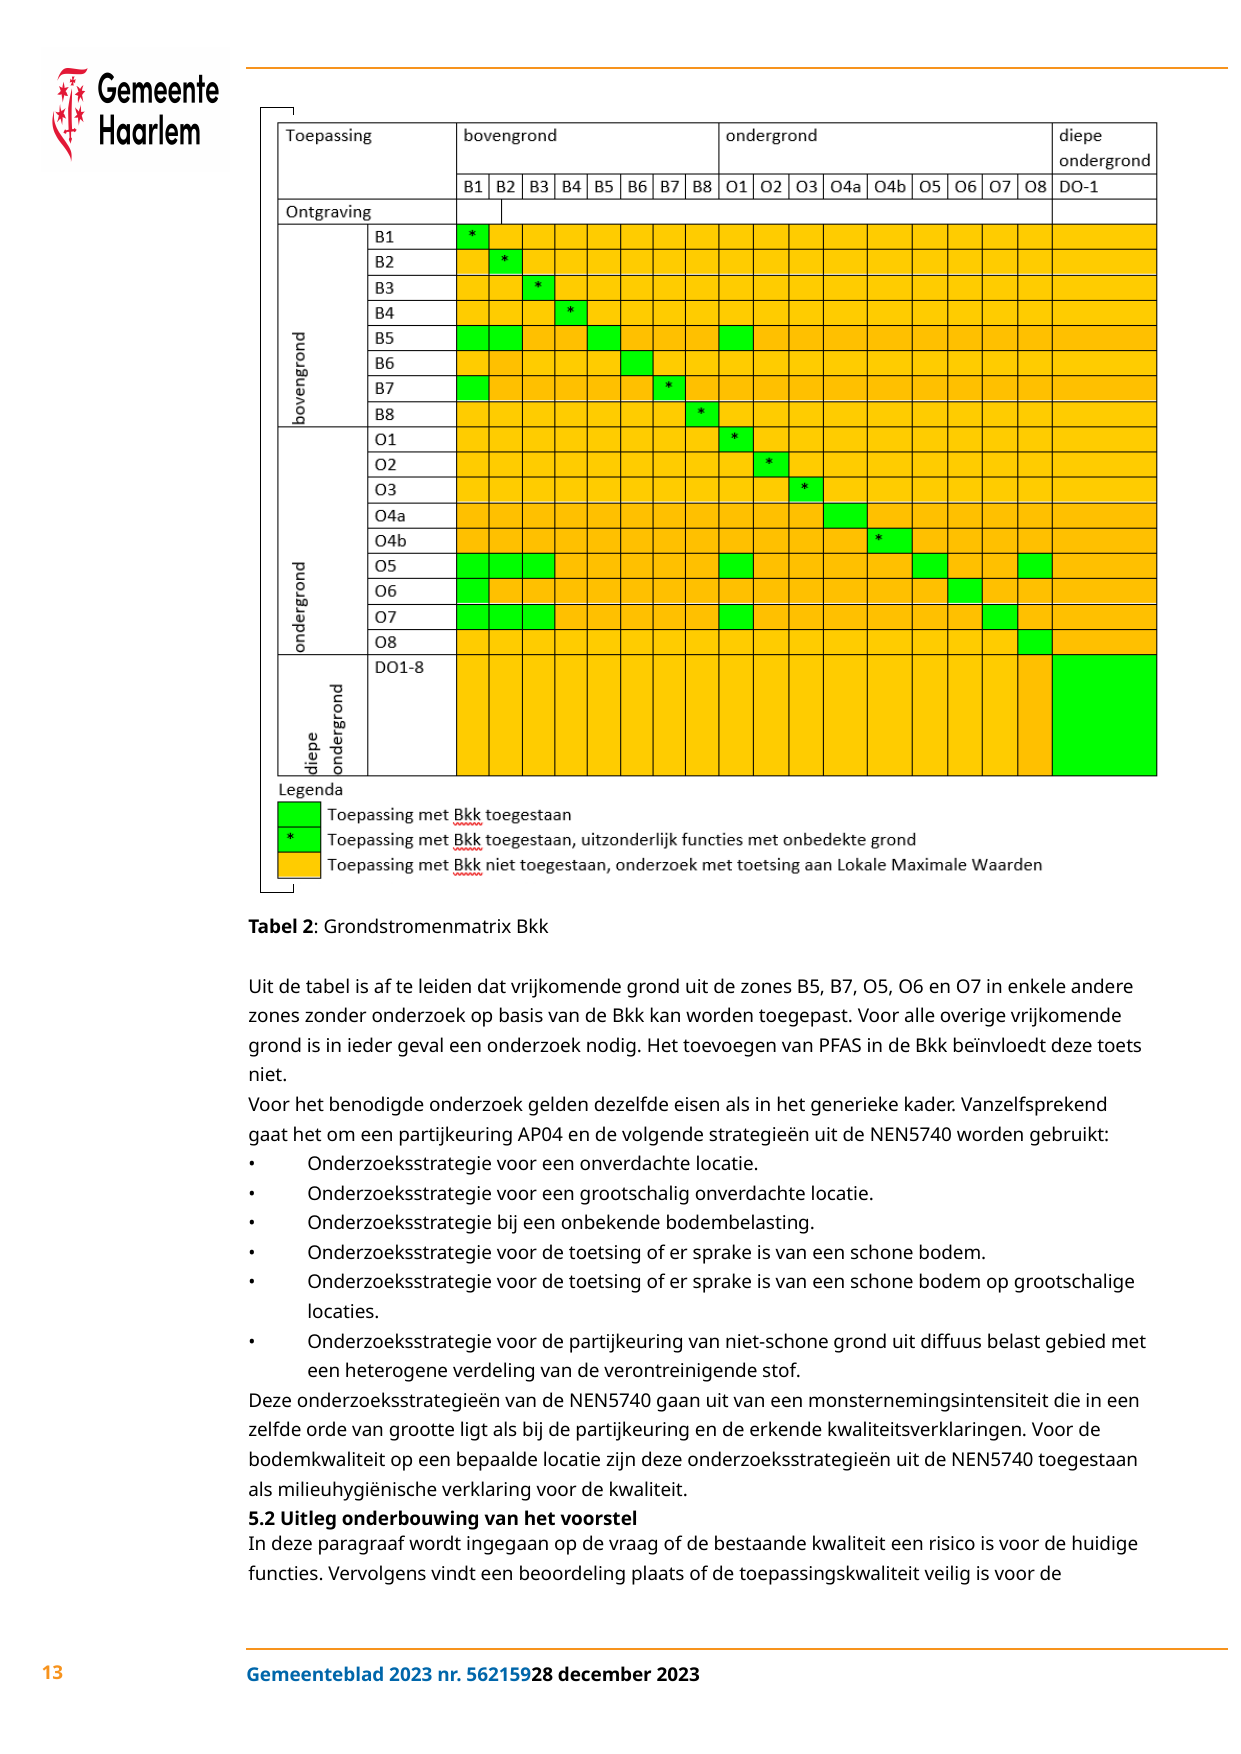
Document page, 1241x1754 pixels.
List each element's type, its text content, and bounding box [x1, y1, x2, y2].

text Tabel 2: Grondstromenmatrix Bkk [248, 914, 1152, 939]
picture [41, 47, 231, 172]
text Uit de tabel is af te leiden dat vrijkomende grond uit de zones B5, B7, O5, O6 en O7 in enkele andere zones zonder onderzoek op basis van de Bkk kan worden toegepast. Voor alle overige vrijkomende grond is in ieder geval een onderzoek nodig. Het toevoegen van PFAS in de Bkk beïnvloedt deze toets niet. [248, 973, 1152, 1087]
picture [268, 115, 1173, 884]
text In deze paragraaf wordt ingegaan op de vraag of de bestaande kwaliteit een risico is voor de huidige functies. Vervolgens vindt een beoordeling plaats of de toepassingskwaliteit veilig is voor de [248, 1531, 1152, 1586]
text 5.2 Uitleg onderbouwing van het voorstel [248, 1505, 1152, 1531]
table_header Voor het benodigde onderzoek gelden dezelfde eisen als in het generieke kader. Vanzelfsprekend gaat het om een partijkeuring AP04 en de volgende strategieën uit de NEN5740 worden gebruikt: Onderzoeksstrategie voor een onverdachte locatie. Onderzoeksstrategie voor een grootschalig onverdachte locatie. Onderzoeksstrategie bij een onbekende bodembelasting. Onderzoeksstrategie voor de toetsing of er sprake is van een schone bodem. Onderzoeksstrategie voor de toetsing of er sprake is van een schone bodem op grootschalige locaties. Onderzoeksstrategie voor de partijkeuring van niet-schone grond uit diffuus belast gebied met een heterogene verdeling van de verontreinigende stof. Deze onderzoeksstrategieën van de NEN5740 gaan uit van een monsternemingsintensiteit die in een zelfde orde van grootte ligt als bij de partijkeuring en de erkende kwaliteitsverklaringen. Voor de bodemkwaliteit op een bepaalde locatie zijn deze onderzoeksstrategieën uit de NEN5740 toegestaan als milieuhygiënische verklaring voor de kwaliteit. [248, 1091, 1152, 1502]
